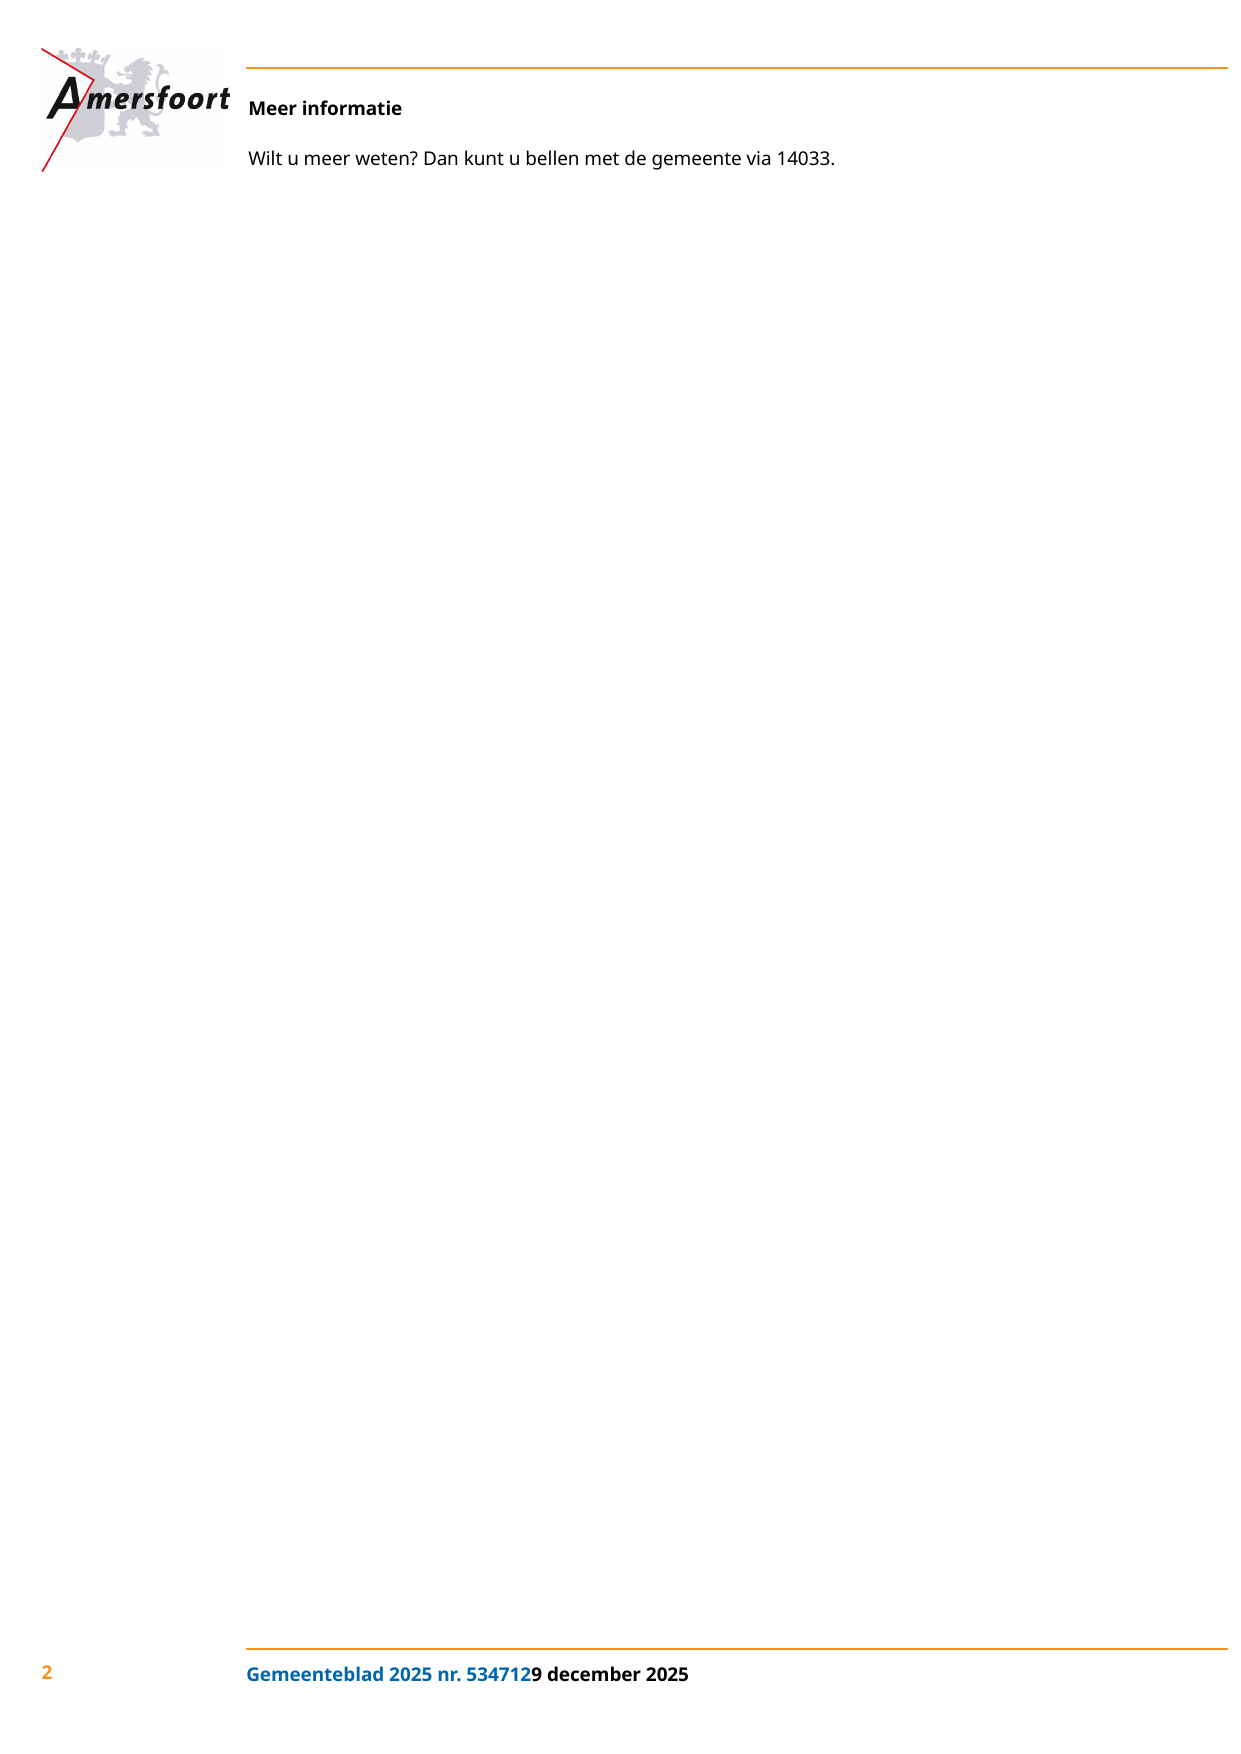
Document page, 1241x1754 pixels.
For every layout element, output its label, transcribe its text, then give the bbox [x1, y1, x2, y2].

text Meer informatie [248, 95, 1152, 121]
picture [41, 47, 231, 172]
text Wilt u meer weten? Dan kunt u bellen met de gemeente via 14033. [248, 145, 1152, 171]
